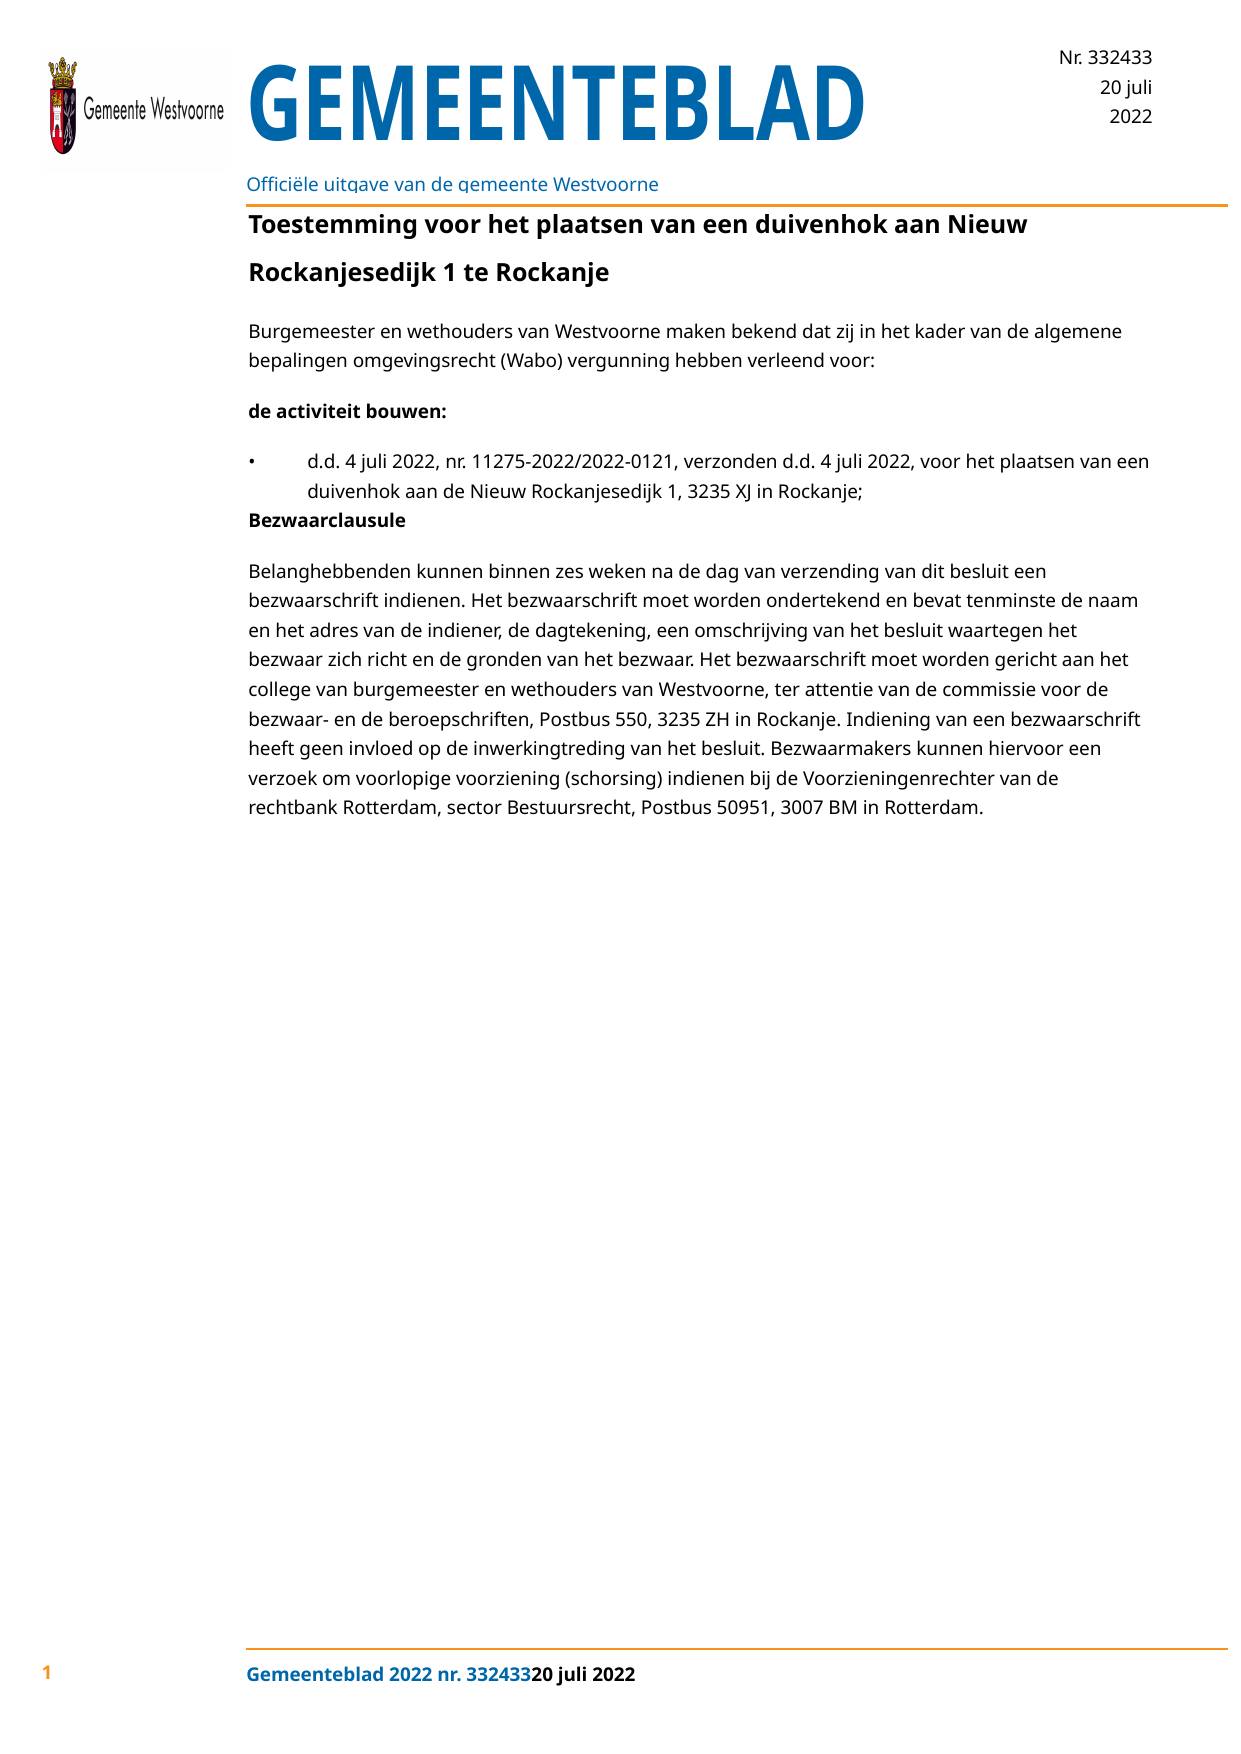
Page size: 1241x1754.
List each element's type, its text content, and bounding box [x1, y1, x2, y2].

text de activiteit bouwen: [248, 398, 1152, 424]
picture [41, 47, 231, 172]
text Belanghebbenden kunnen binnen zes weken na de dag van verzending van dit besluit een bezwaarschrift indienen. Het bezwaarschrift moet worden ondertekend en bevat tenminste de naam en het adres van de indiener, de dagtekening, een omschrijving van het besluit waartegen het bezwaar zich richt en de gronden van het bezwaar. Het bezwaarschrift moet worden gericht aan het college van burgemeester en wethouders van Westvoorne, ter attentie van de commissie voor de bezwaar- en de beroepschriften, Postbus 550, 3235 ZH in Rockanje. Indiening van een bezwaarschrift heeft geen invloed op de inwerkingtreding van het besluit. Bezwaarmakers kunnen hiervoor een verzoek om voorlopige voorziening (schorsing) indienen bij de Voorzieningenrechter van de rechtbank Rotterdam, sector Bestuursrecht, Postbus 50951, 3007 BM in Rotterdam. [248, 558, 1152, 820]
text Toestemming voor het plaatsen van een duivenhok aan Nieuw Rockanjesedijk 1 te Rockanje [248, 207, 1152, 288]
list d.d. 4 juli 2022, nr. 11275-2022/2022-0121, verzonden d.d. 4 juli 2022, voor het plaatsen van een duivenhok aan de Nieuw Rockanjesedijk 1, 3235 XJ in Rockanje; [248, 448, 1152, 504]
text Bezwaarclausule [248, 507, 1152, 533]
text Burgemeester en wethouders van Westvoorne maken bekend dat zij in het kader van de algemene bepalingen omgevingsrecht (Wabo) vergunning hebben verleend voor: [248, 318, 1152, 373]
